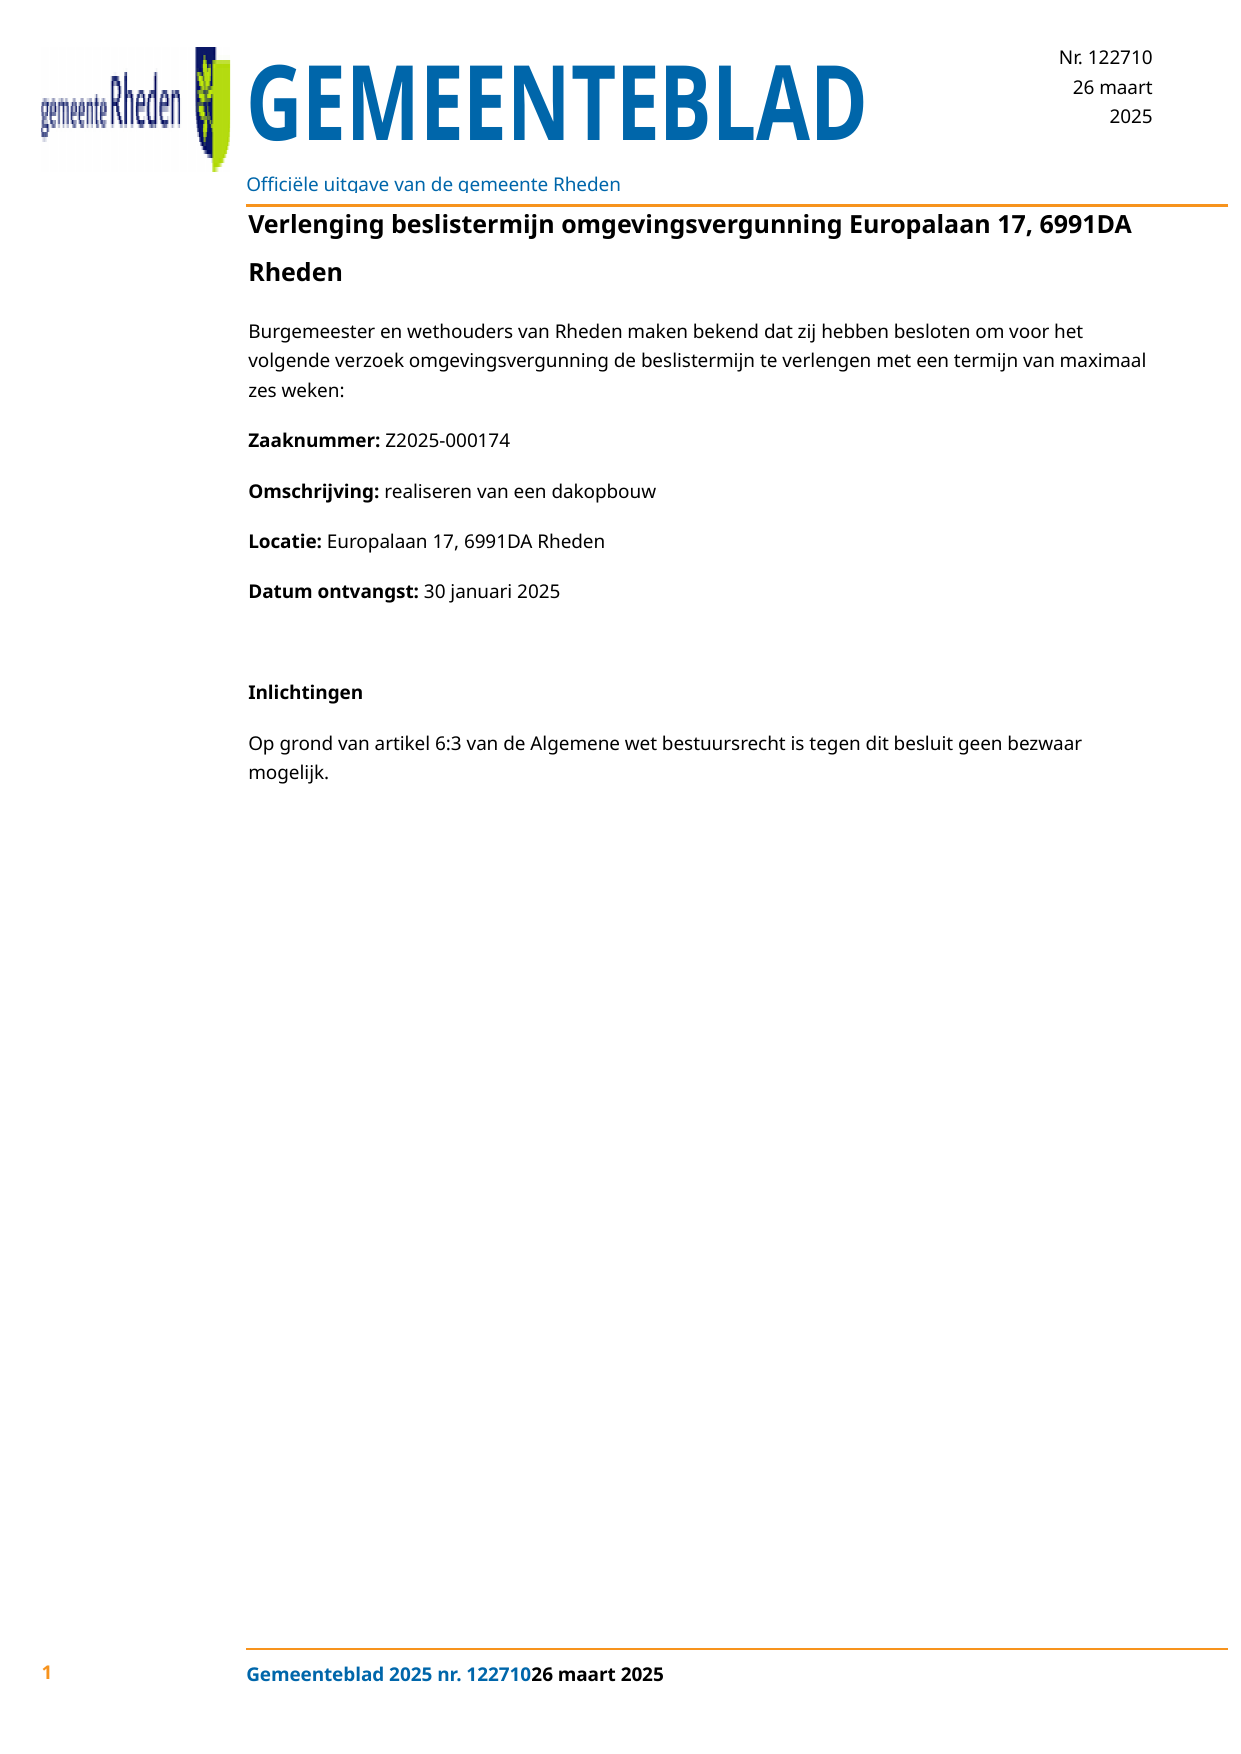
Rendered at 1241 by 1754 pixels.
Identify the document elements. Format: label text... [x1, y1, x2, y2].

text Burgemeester en wethouders van Rheden maken bekend dat zij hebben besloten om voor het volgende verzoek omgevingsvergunning de beslistermijn te verlengen met een termijn van maximaal zes weken: [248, 318, 1152, 403]
text Op grond van artikel 6:3 van de Algemene wet bestuursrecht is tegen dit besluit geen bezwaar mogelijk. [248, 730, 1152, 785]
text Omschrijving: realiseren van een dakopbouw [248, 478, 1152, 504]
text Locatie: Europalaan 17, 6991DA Rheden [248, 528, 1152, 554]
text Zaaknummer: Z2025-000174 [248, 427, 1152, 453]
text Inlichtingen [248, 679, 1152, 705]
text Verlenging beslistermijn omgevingsvergunning Europalaan 17, 6991DA Rheden [248, 207, 1152, 288]
text Datum ontvangst: 30 januari 2025 [248, 579, 1152, 604]
picture [41, 47, 231, 172]
